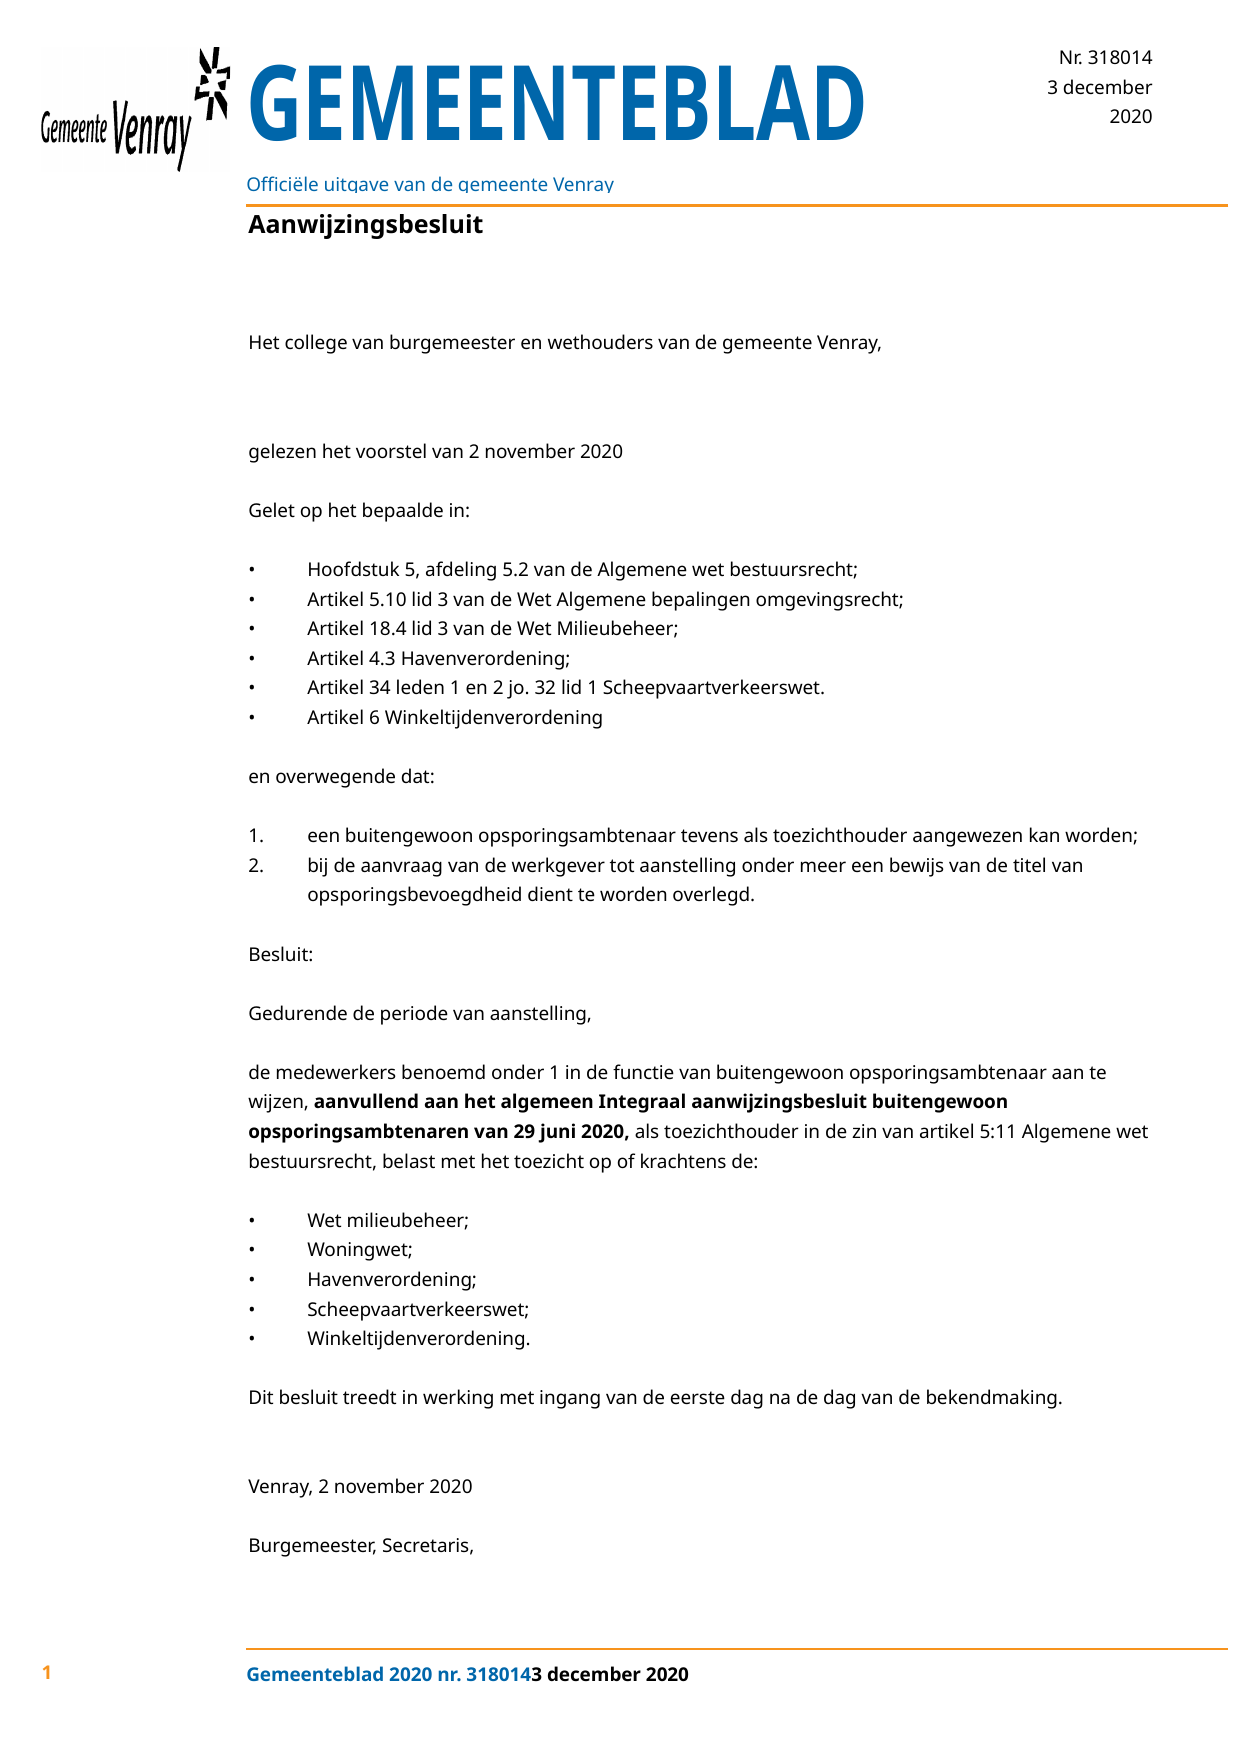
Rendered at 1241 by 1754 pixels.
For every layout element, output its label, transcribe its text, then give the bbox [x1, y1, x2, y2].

text Besluit: [248, 941, 1152, 967]
text Het college van burgemeester en wethouders van de gemeente Venray, [248, 329, 1152, 355]
text Dit besluit treedt in werking met ingang van de eerste dag na de dag van de bekendmaking. [248, 1384, 1152, 1410]
text Aanwijzingsbesluit [248, 207, 1152, 241]
list Hoofdstuk 5, afdeling 5.2 van de Algemene wet bestuursrecht; [248, 556, 1152, 582]
text Venray, 2 november 2020 [248, 1473, 1152, 1499]
list Artikel 5.10 lid 3 van de Wet Algemene bepalingen omgevingsrecht; [248, 586, 1152, 612]
text Gelet op het bepaalde in: [248, 497, 1152, 523]
list Artikel 34 leden 1 en 2 jo. 32 lid 1 Scheepvaartverkeerswet. [248, 674, 1152, 700]
text en overwegende dat: [248, 763, 1152, 789]
list een buitengewoon opsporingsambtenaar tevens als toezichthouder aangewezen kan worden; [248, 822, 1152, 848]
text Burgemeester, Secretaris, [248, 1532, 1152, 1558]
text gelezen het voorstel van 2 november 2020 [248, 438, 1152, 464]
picture [41, 47, 231, 172]
text de medewerkers benoemd onder 1 in de functie van buitengewoon opsporingsambtenaar aan te wijzen, aanvullend aan het algemeen Integraal aanwijzingsbesluit buitengewoon opsporingsambtenaren van 29 juni 2020, als toezichthouder in de zin van artikel 5:11 Algemene wet bestuursrecht, belast met het toezicht op of krachtens de: [248, 1059, 1152, 1174]
list Artikel 18.4 lid 3 van de Wet Milieubeheer; [248, 615, 1152, 641]
list Scheepvaartverkeerswet; [248, 1296, 1152, 1322]
list Havenverordening; [248, 1266, 1152, 1292]
list Artikel 4.3 Havenverordening; [248, 645, 1152, 671]
list Artikel 6 Winkeltijdenverordening [248, 704, 1152, 730]
list Woningwet; [248, 1237, 1152, 1262]
list Wet milieubeheer; [248, 1207, 1152, 1233]
list Winkeltijdenverordening. [248, 1325, 1152, 1351]
list bij de aanvraag van de werkgever tot aanstelling onder meer een bewijs van de titel van opsporingsbevoegdheid dient te worden overlegd. [248, 852, 1152, 907]
text Gedurende de periode van aanstelling, [248, 1000, 1152, 1026]
